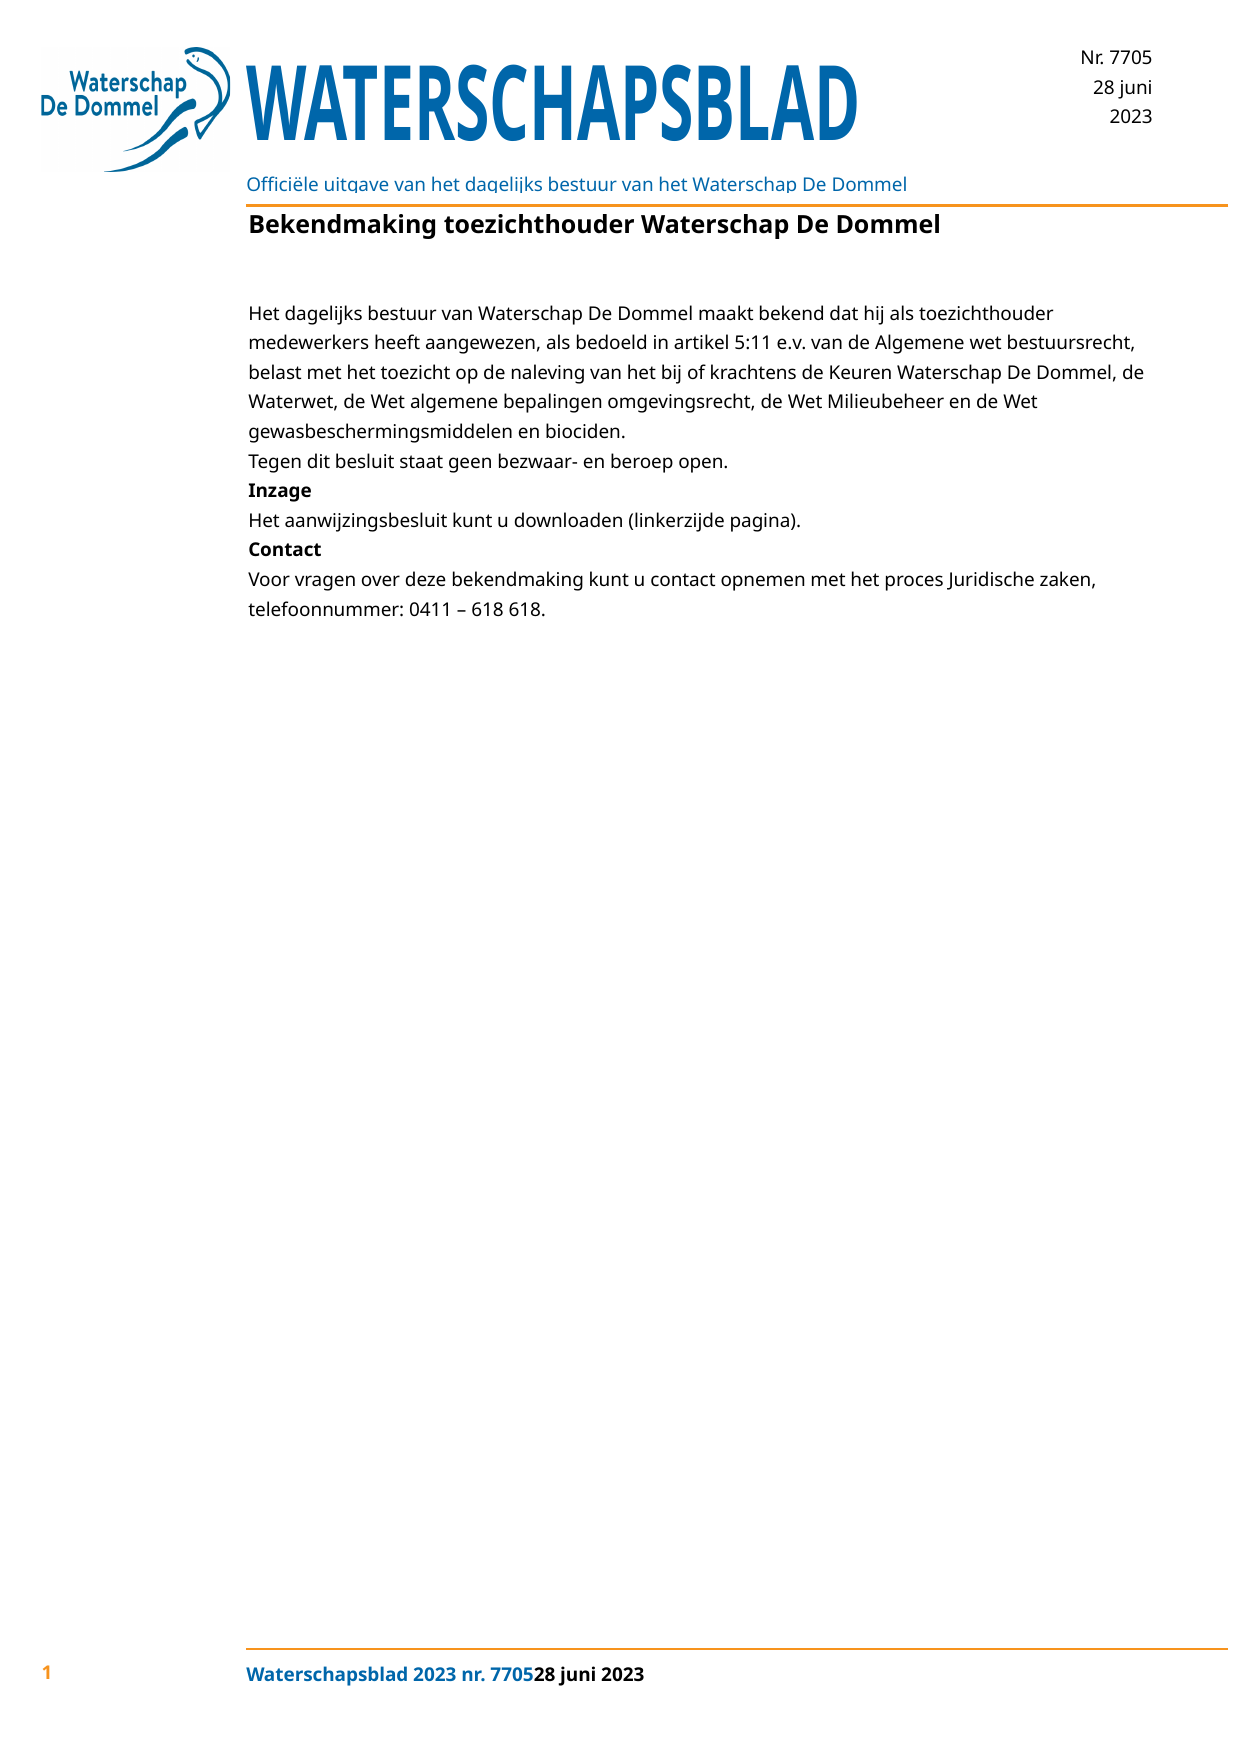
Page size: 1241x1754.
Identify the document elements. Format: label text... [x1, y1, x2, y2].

text Bekendmaking toezichthouder Waterschap De Dommel [248, 207, 1152, 241]
text Het aanwijzingsbesluit kunt u downloaden (linkerzijde pagina). [248, 507, 1152, 533]
picture [198, 118, 210, 131]
text Contact [248, 537, 1152, 562]
text Voor vragen over deze bekendmaking kunt u contact opnemen met het proces Juridische zaken, telefoonnummer: 0411 – 618 618. [248, 566, 1152, 621]
text Tegen dit besluit staat geen bezwaar- en beroep open. [248, 448, 1152, 473]
picture [45, 99, 51, 111]
text Inzage [248, 477, 1152, 503]
picture [204, 47, 231, 76]
text Het dagelijks bestuur van Waterschap De Dommel maakt bekend dat hij als toezichthouder medewerkers heeft aangewezen, als bedoeld in artikel 5:11 e.v. van de Algemene wet bestuursrecht, belast met het toezicht op de naleving van het bij of krachtens de Keuren Waterschap De Dommel, de Waterwet, de Wet algemene bepalingen omgevingsrecht, de Wet Milieubeheer en de Wet gewasbeschermingsmiddelen en biociden. [248, 300, 1152, 444]
picture [41, 47, 231, 172]
